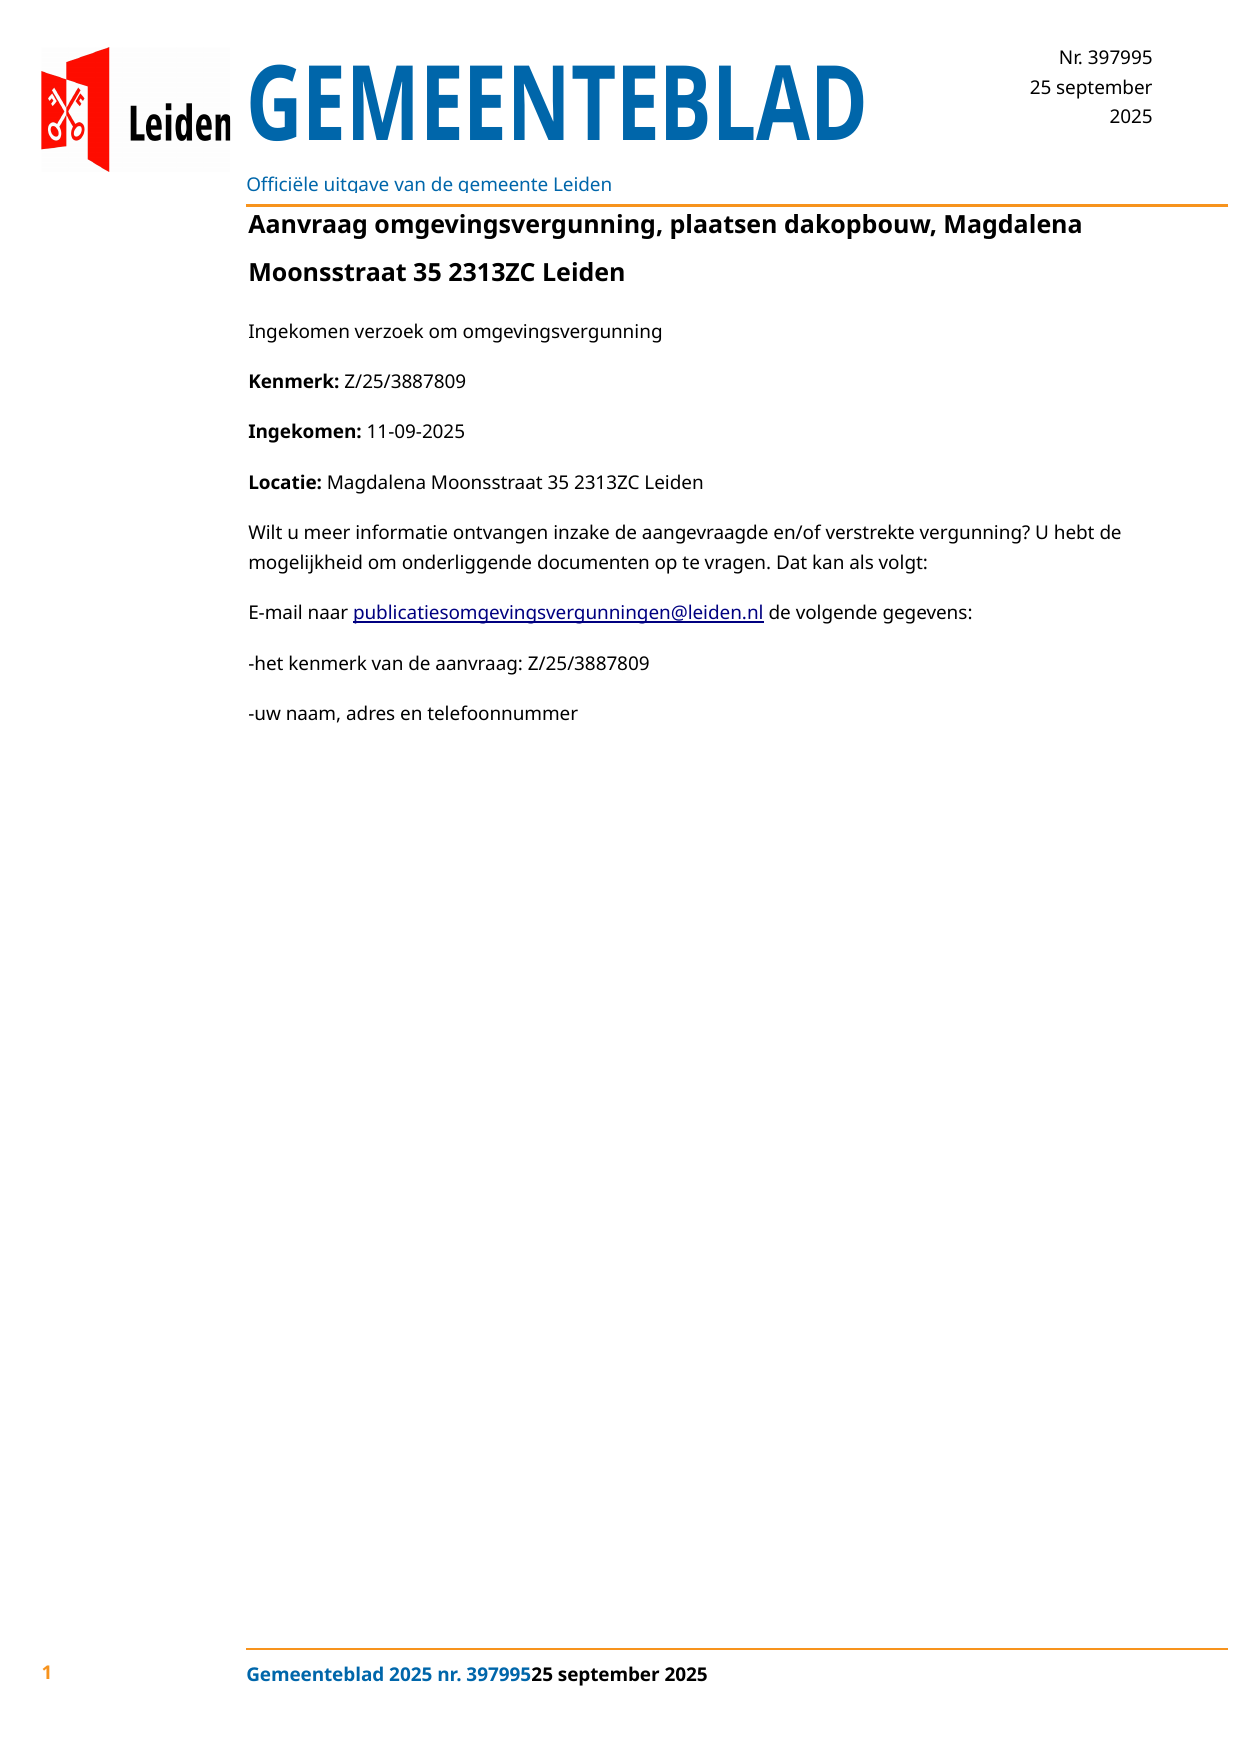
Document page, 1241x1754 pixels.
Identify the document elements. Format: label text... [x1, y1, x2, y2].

text Kenmerk: Z/25/3887809 [248, 368, 1152, 394]
text Aanvraag omgevingsvergunning, plaatsen dakopbouw, Magdalena Moonsstraat 35 2313ZC Leiden [248, 207, 1152, 288]
text E-mail naar publicatiesomgevingsvergunningen@leiden.nl de volgende gegevens: [248, 599, 1152, 625]
text Ingekomen: 11-09-2025 [248, 419, 1152, 444]
picture [41, 47, 231, 172]
text -uw naam, adres en telefoonnummer [248, 700, 1152, 726]
text Wilt u meer informatie ontvangen inzake de aangevraagde en/of verstrekte vergunning? U hebt de mogelijkheid om onderliggende documenten op te vragen. Dat kan als volgt: [248, 519, 1152, 575]
text -het kenmerk van de aanvraag: Z/25/3887809 [248, 650, 1152, 676]
text Ingekomen verzoek om omgevingsvergunning [248, 318, 1152, 344]
text Locatie: Magdalena Moonsstraat 35 2313ZC Leiden [248, 469, 1152, 495]
